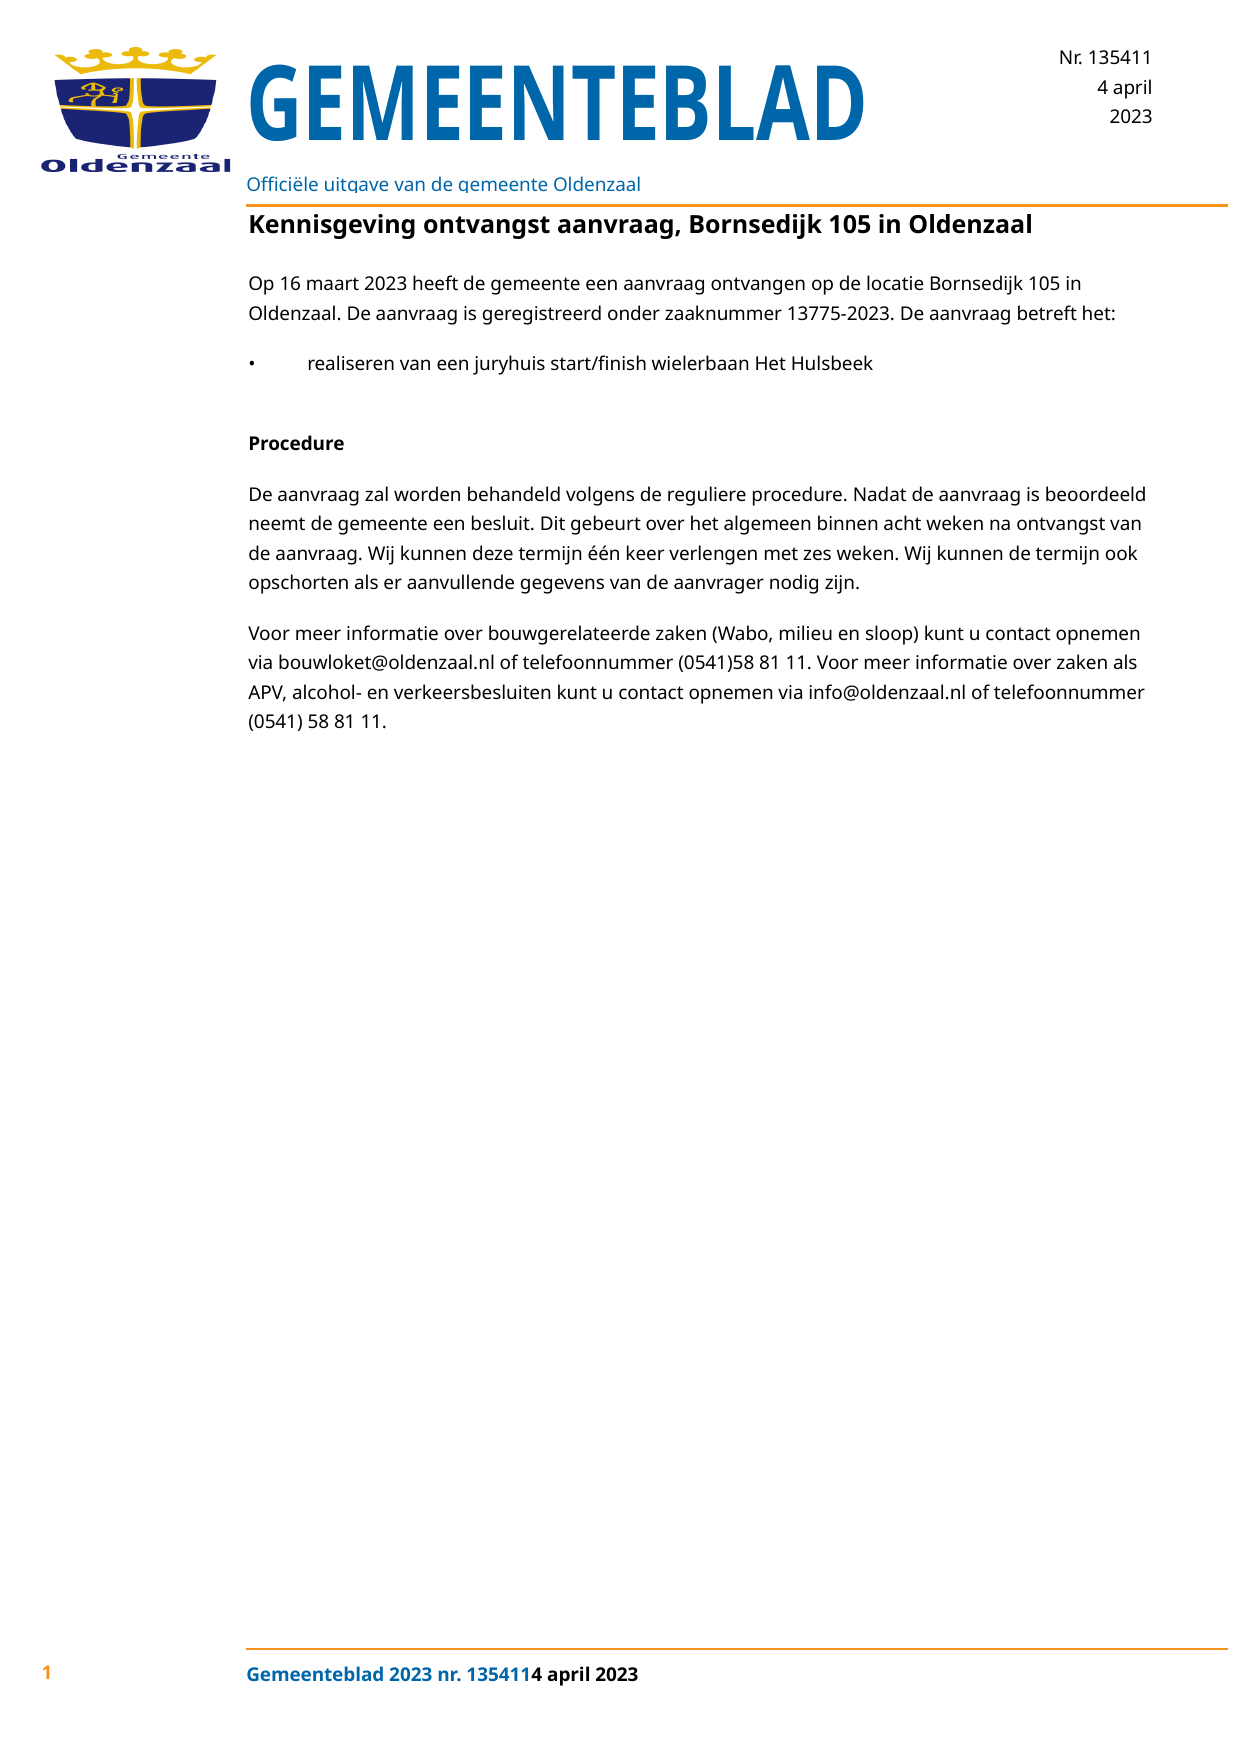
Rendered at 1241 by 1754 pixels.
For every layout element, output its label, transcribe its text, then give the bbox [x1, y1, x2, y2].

text Kennisgeving ontvangst aanvraag, Bornsedijk 105 in Oldenzaal [248, 207, 1152, 241]
text Voor meer informatie over bouwgerelateerde zaken (Wabo, milieu en sloop) kunt u contact opnemen via bouwloket@oldenzaal.nl of telefoonnummer (0541)58 81 11. Voor meer informatie over zaken als APV, alcohol- en verkeersbesluiten kunt u contact opnemen via info@oldenzaal.nl of telefoonnummer (0541) 58 81 11. [248, 620, 1152, 734]
text De aanvraag zal worden behandeld volgens de reguliere procedure. Nadat de aanvraag is beoordeeld neemt de gemeente een besluit. Dit gebeurt over het algemeen binnen acht weken na ontvangst van de aanvraag. Wij kunnen deze termijn één keer verlengen met zes weken. Wij kunnen de termijn ook opschorten als er aanvullende gegevens van de aanvrager nodig zijn. [248, 481, 1152, 595]
picture [41, 47, 231, 172]
text Op 16 maart 2023 heeft de gemeente een aanvraag ontvangen op de locatie Bornsedijk 105 in Oldenzaal. De aanvraag is geregistreerd onder zaaknummer 13775-2023. De aanvraag betreft het: [248, 270, 1152, 326]
list realiseren van een juryhuis start/finish wielerbaan Het Hulsbeek [248, 350, 1152, 376]
text Procedure [248, 430, 1152, 456]
